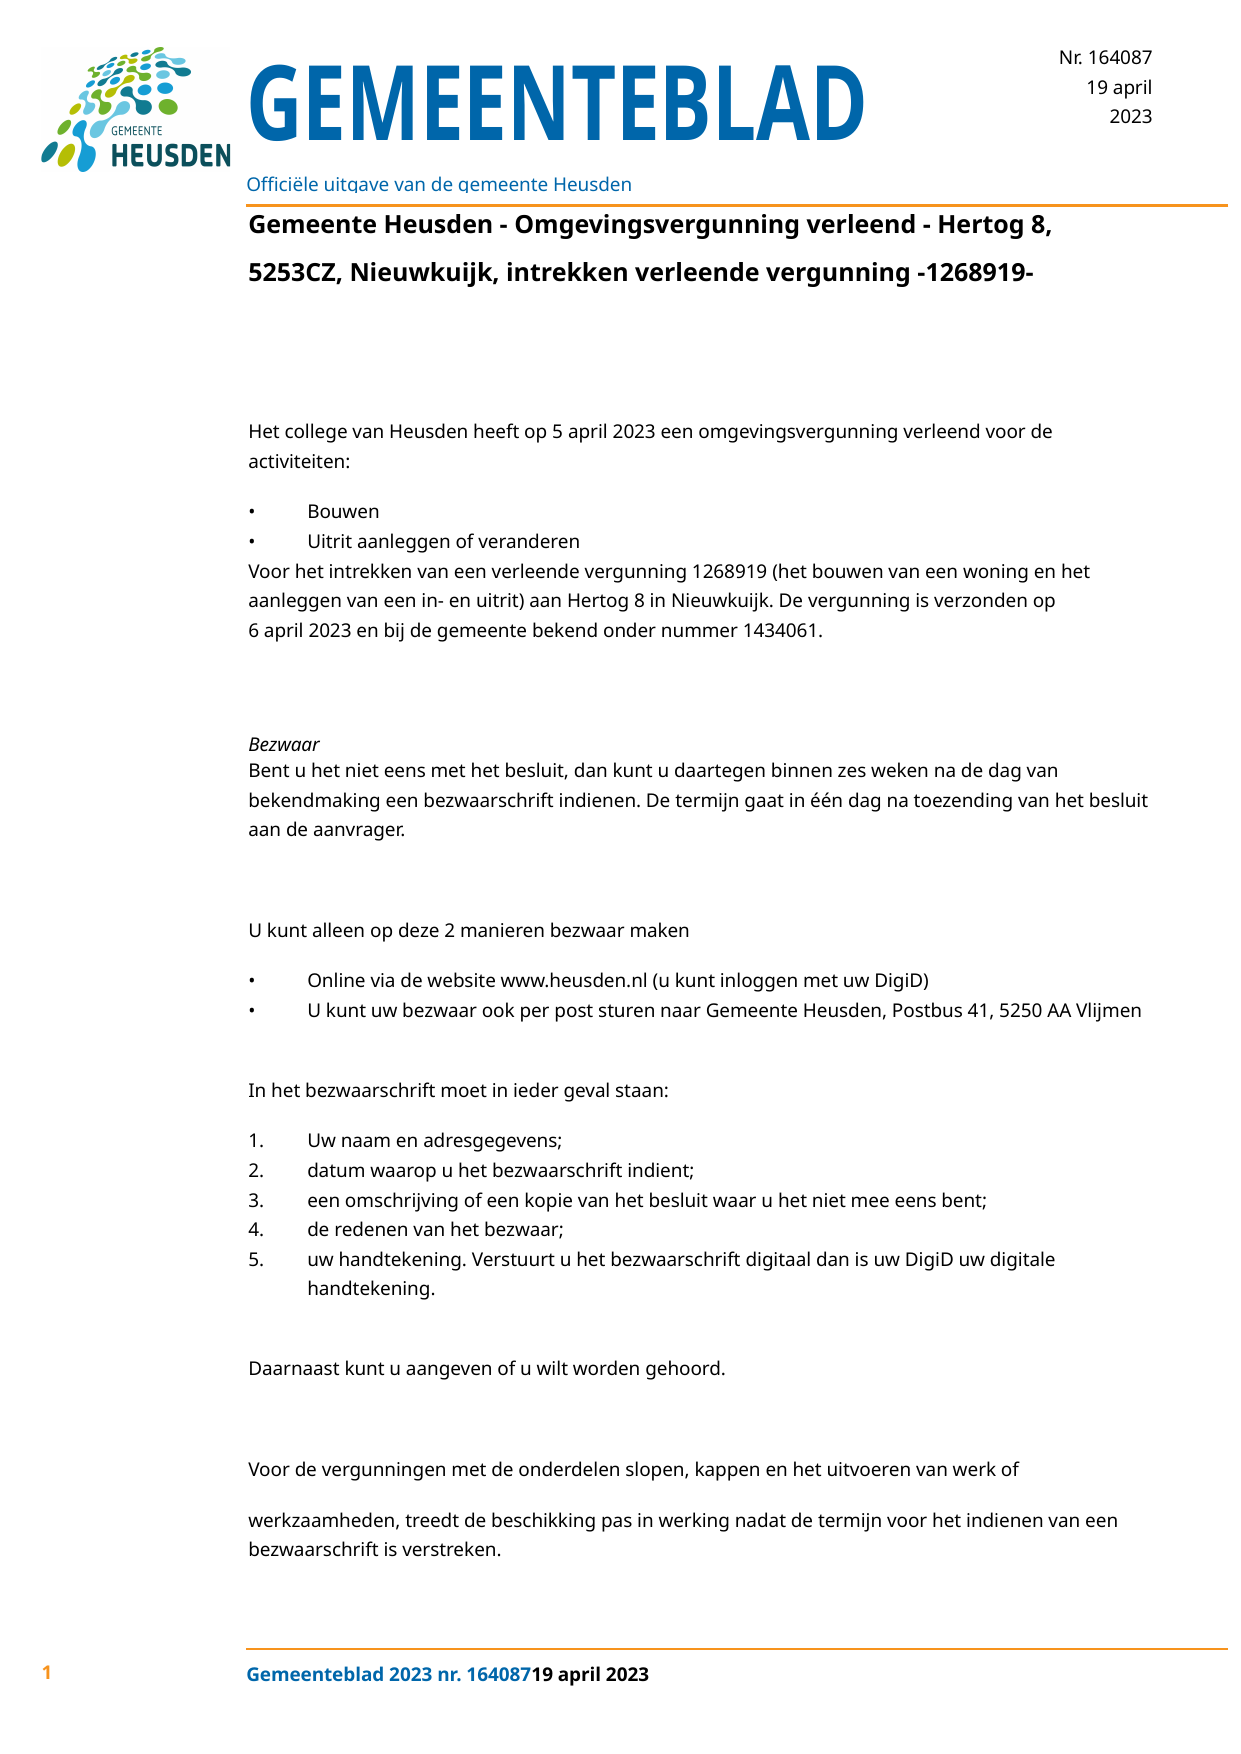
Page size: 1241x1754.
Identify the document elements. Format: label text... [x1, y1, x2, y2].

text Het college van Heusden heeft op 5 april 2023 een omgevingsvergunning verleend voor de activiteiten: [248, 419, 1152, 474]
text Bent u het niet eens met het besluit, dan kunt u daartegen binnen zes weken na de dag van bekendmaking een bezwaarschrift indienen. De termijn gaat in één dag na toezending van het besluit aan de aanvrager. [248, 757, 1152, 842]
text U kunt alleen op deze 2 manieren bezwaar maken [248, 917, 1152, 943]
list uw handtekening. Verstuurt u het bezwaarschrift digitaal dan is uw DigiD uw digitale handtekening. [248, 1246, 1152, 1301]
list datum waarop u het bezwaarschrift indient; [248, 1157, 1152, 1183]
text Voor het intrekken van een verleende vergunning 1268919 (het bouwen van een woning en het aanleggen van een in- en uitrit) aan Hertog 8 in Nieuwkuijk. De vergunning is verzonden op 6 april 2023 en bij de gemeente bekend onder nummer 1434061. [248, 558, 1152, 643]
list Online via de website www.heusden.nl (u kunt inloggen met uw DigiD) [248, 968, 1152, 993]
list een omschrijving of een kopie van het besluit waar u het niet mee eens bent; [248, 1187, 1152, 1212]
list Bouwen [248, 499, 1152, 524]
text Bezwaar [248, 731, 1152, 757]
text werkzaamheden, treedt de beschikking pas in werking nadat de termijn voor het indienen van een bezwaarschrift is verstreken. [248, 1507, 1152, 1562]
list Uitrit aanleggen of veranderen [248, 528, 1152, 554]
text Voor de vergunningen met de onderdelen slopen, kappen en het uitvoeren van werk of [248, 1456, 1152, 1482]
list de redenen van het bezwaar; [248, 1216, 1152, 1242]
text Daarnaast kunt u aangeven of u wilt worden gehoord. [248, 1356, 1152, 1381]
list U kunt uw bezwaar ook per post sturen naar Gemeente Heusden, Postbus 41, 5250 AA Vlijmen [248, 997, 1152, 1023]
text Gemeente Heusden - Omgevingsvergunning verleend - Hertog 8, 5253CZ, Nieuwkuijk, intrekken verleende vergunning -1268919- [248, 207, 1152, 288]
picture [41, 47, 231, 172]
list Uw naam en adresgegevens; [248, 1128, 1152, 1153]
text In het bezwaarschrift moet in ieder geval staan: [248, 1077, 1152, 1103]
